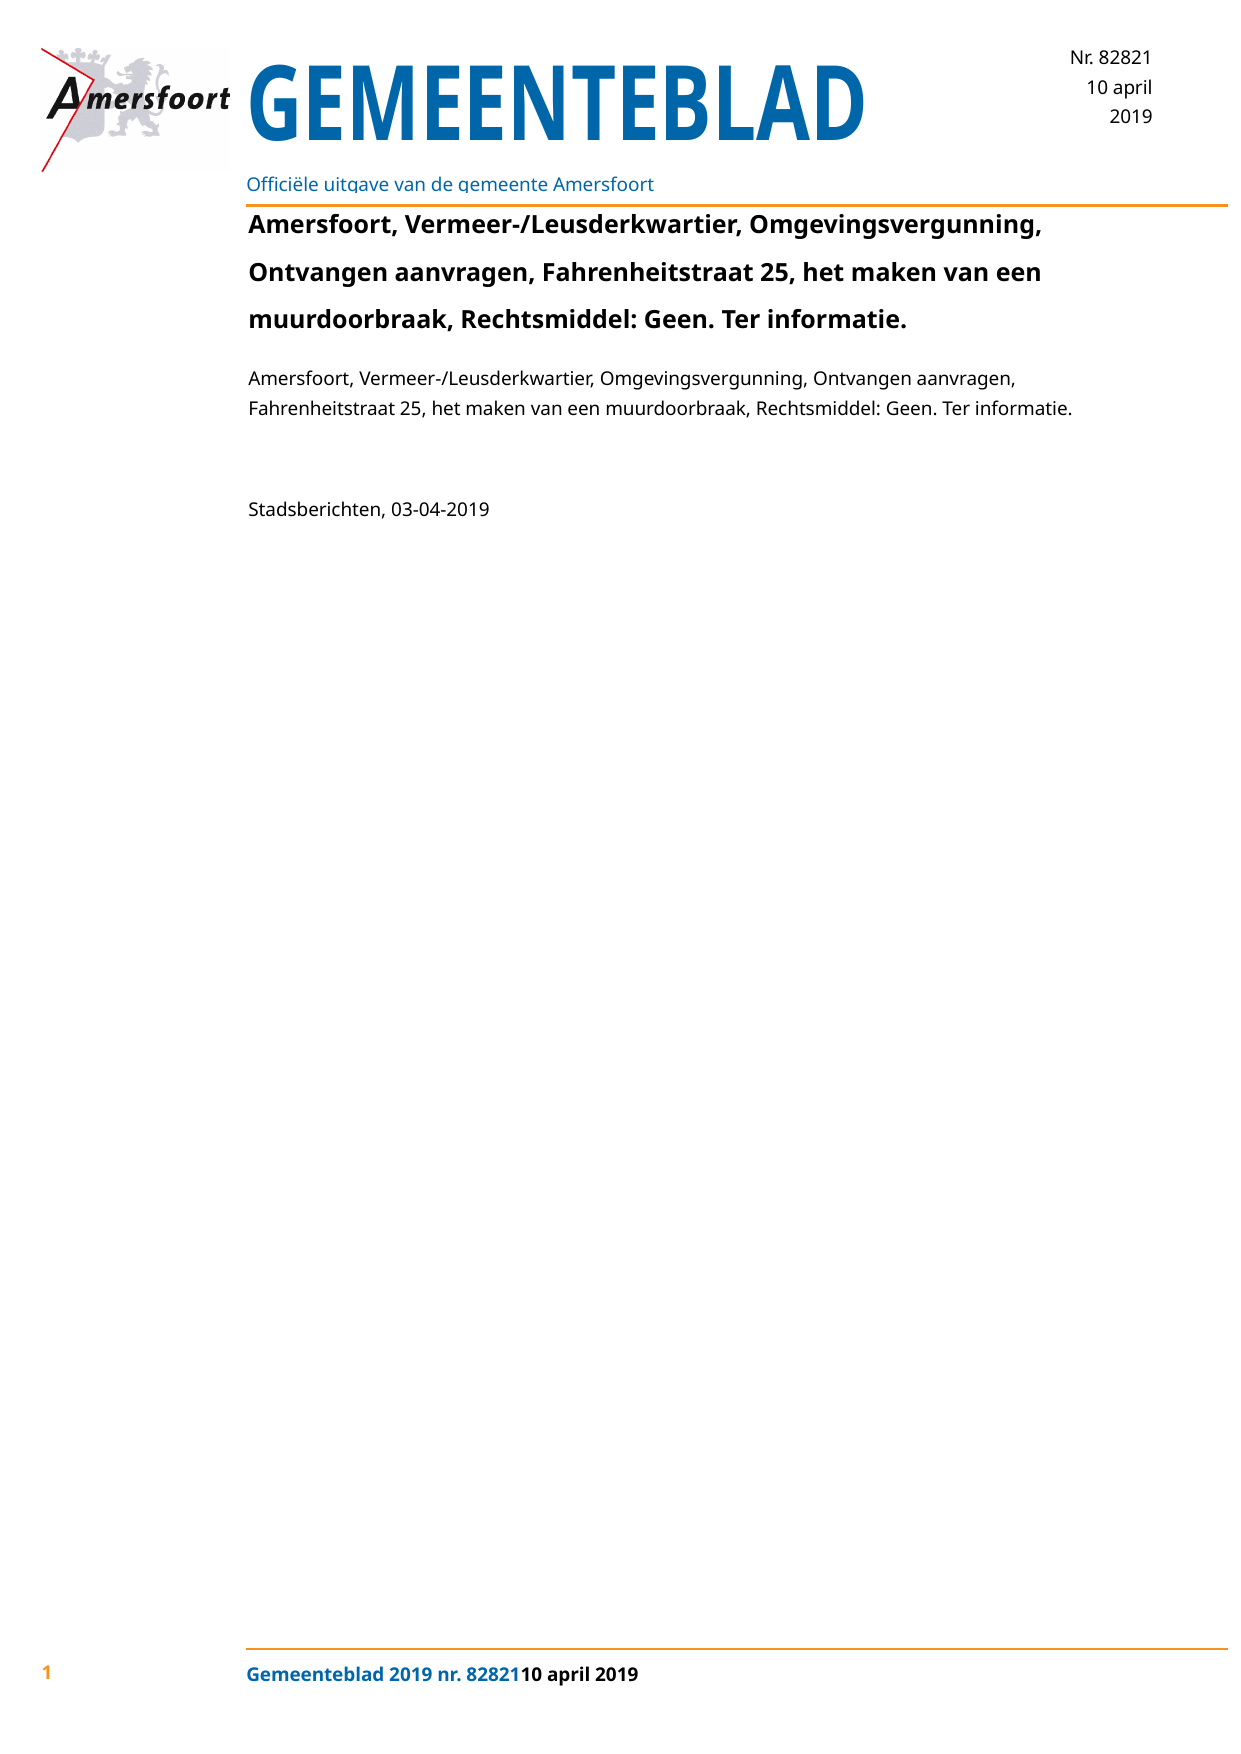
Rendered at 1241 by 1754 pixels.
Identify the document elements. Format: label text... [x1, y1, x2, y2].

text Amersfoort, Vermeer-/Leusderkwartier, Omgevingsvergunning, Ontvangen aanvragen, Fahrenheitstraat 25, het maken van een muurdoorbraak, Rechtsmiddel: Geen. Ter informatie. [248, 366, 1152, 421]
picture [41, 47, 231, 172]
text Stadsberichten, 03-04-2019 [248, 496, 1152, 522]
text Amersfoort, Vermeer-/Leusderkwartier, Omgevingsvergunning, Ontvangen aanvragen, Fahrenheitstraat 25, het maken van een muurdoorbraak, Rechtsmiddel: Geen. Ter informatie. [248, 207, 1152, 336]
